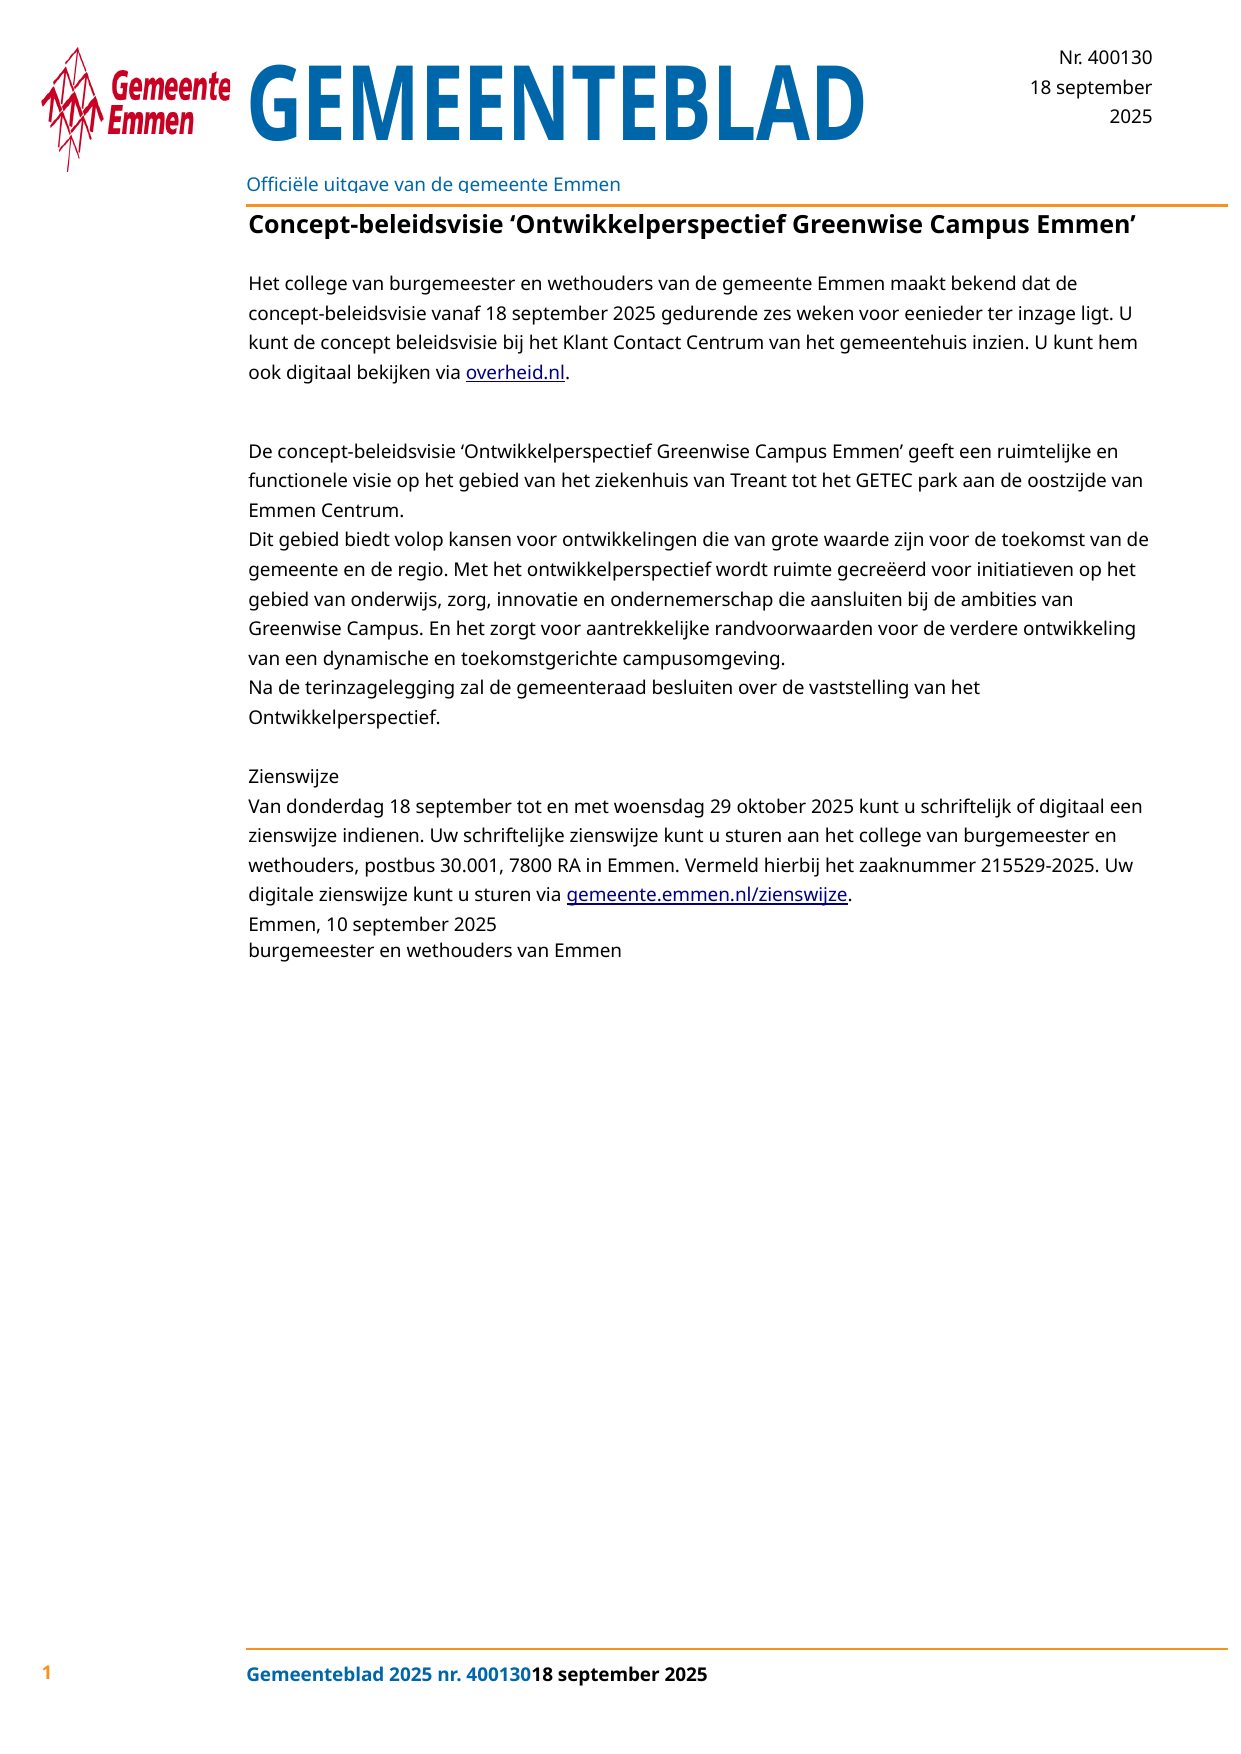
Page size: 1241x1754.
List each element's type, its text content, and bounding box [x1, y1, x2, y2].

text burgemeester en wethouders van Emmen [248, 937, 1152, 963]
text Emmen, 10 september 2025 [248, 911, 1152, 937]
text Concept-beleidsvisie ‘Ontwikkelperspectief Greenwise Campus Emmen’ [248, 207, 1152, 241]
text Van donderdag 18 september tot en met woensdag 29 oktober 2025 kunt u schriftelijk of digitaal een zienswijze indienen. Uw schriftelijke zienswijze kunt u sturen aan het college van burgemeester en wethouders, postbus 30.001, 7800 RA in Emmen. Vermeld hierbij het zaaknummer 215529-2025. Uw digitale zienswijze kunt u sturen via gemeente.emmen.nl/zienswijze. [248, 793, 1152, 907]
text De concept-beleidsvisie ‘Ontwikkelperspectief Greenwise Campus Emmen’ geeft een ruimtelijke en functionele visie op het gebied van het ziekenhuis van Treant tot het GETEC park aan de oostzijde van Emmen Centrum. [248, 438, 1152, 523]
text Dit gebied biedt volop kansen voor ontwikkelingen die van grote waarde zijn voor de toekomst van de gemeente en de regio. Met het ontwikkelperspectief wordt ruimte gecreëerd voor initiatieven op het gebied van onderwijs, zorg, innovatie en ondernemerschap die aansluiten bij de ambities van Greenwise Campus. En het zorgt voor aantrekkelijke randvoorwaarden voor de verdere ontwikkeling van een dynamische en toekomstgerichte campusomgeving. [248, 527, 1152, 671]
text Zienswijze [248, 763, 1152, 789]
text Na de terinzagelegging zal de gemeenteraad besluiten over de vaststelling van het Ontwikkelperspectief. [248, 674, 1152, 730]
text Het college van burgemeester en wethouders van de gemeente Emmen maakt bekend dat de concept-beleidsvisie vanaf 18 september 2025 gedurende zes weken voor eenieder ter inzage ligt. U kunt de concept beleidsvisie bij het Klant Contact Centrum van het gemeentehuis inzien. U kunt hem ook digitaal bekijken via overheid.nl. [248, 270, 1152, 385]
picture [41, 47, 231, 172]
